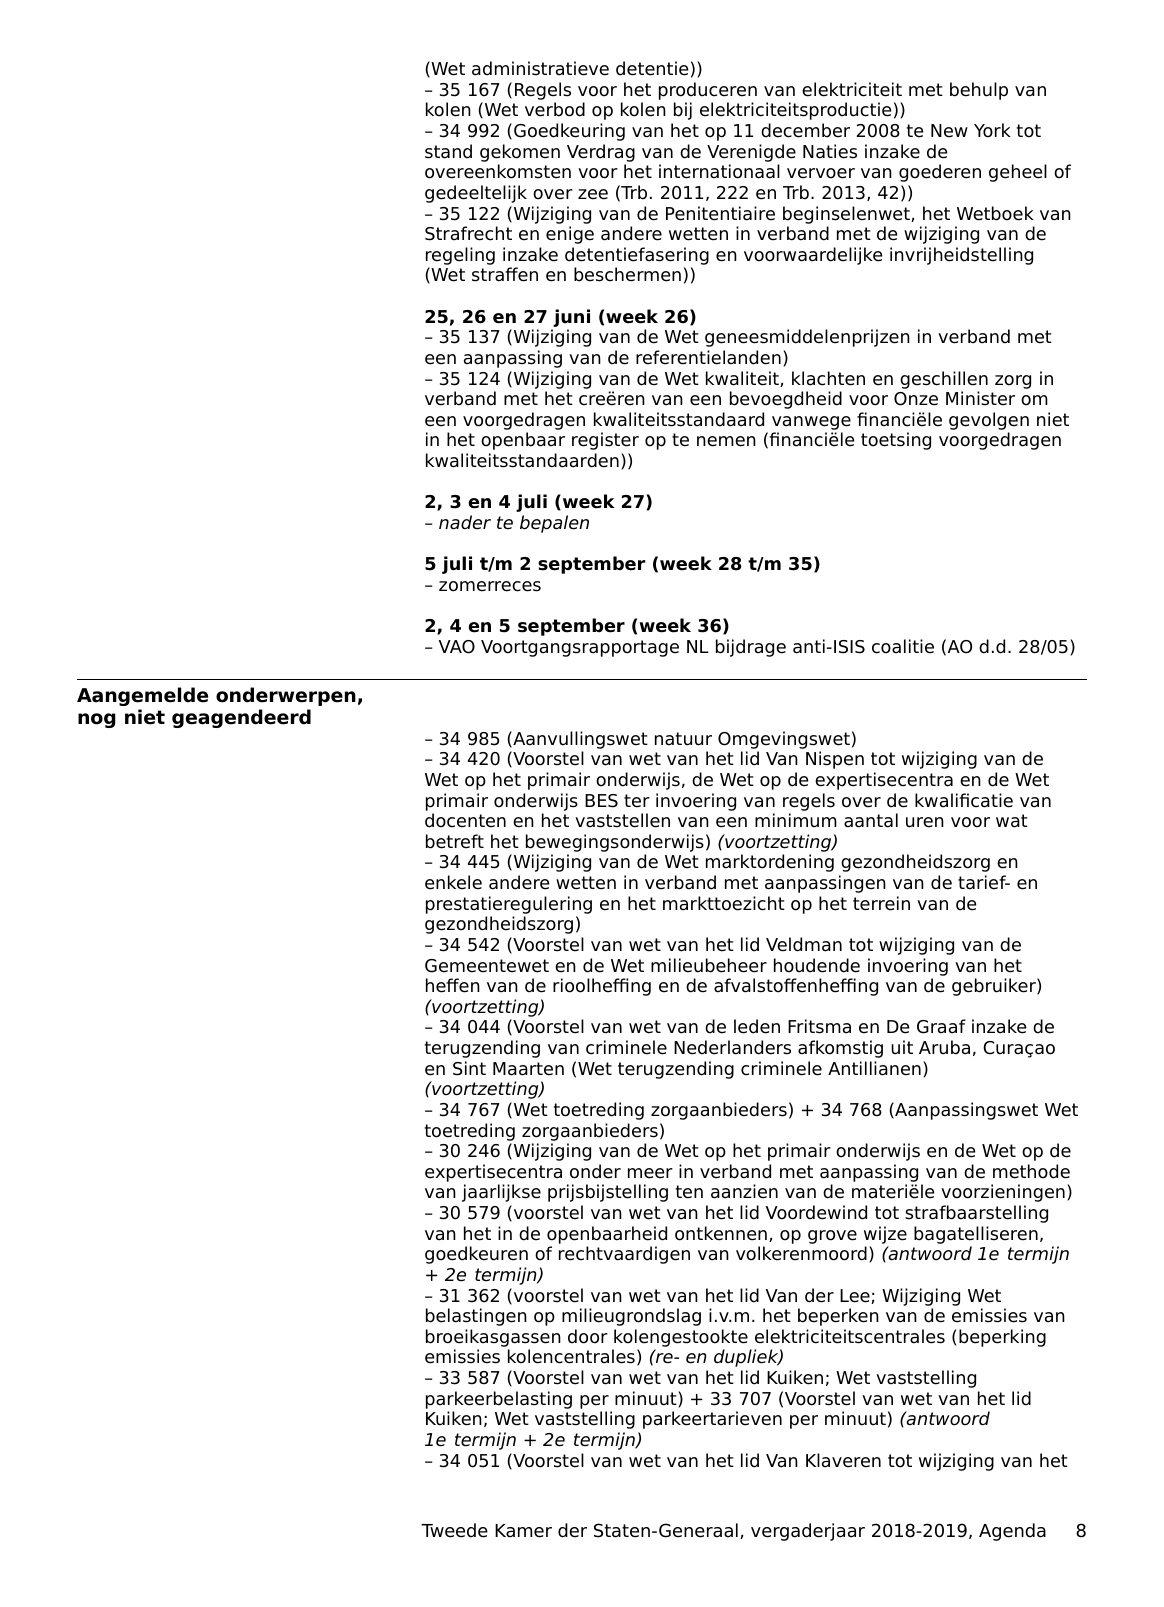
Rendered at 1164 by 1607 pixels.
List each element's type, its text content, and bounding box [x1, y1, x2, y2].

table_cell [401, 1203, 418, 1286]
table_cell [401, 637, 418, 657]
table_cell [77, 1100, 401, 1141]
table_cell [401, 1100, 418, 1141]
table_cell [418, 534, 1087, 554]
table_cell [77, 637, 401, 657]
table_cell [77, 616, 401, 637]
table_cell [401, 1286, 418, 1368]
table_cell – 35 122 (Wijziging van de Penitentiaire beginselenwet, het Wetboek van Strafrecht en enige andere wetten in verband met de wijziging van de regeling inzake detentiefasering en voorwaardelijke invrijheidstelling (Wet straffen en beschermen)) [418, 204, 1087, 286]
table_cell [77, 307, 401, 327]
table_cell [77, 472, 401, 492]
table_cell [401, 59, 418, 80]
table_cell [401, 80, 418, 121]
table_cell – 34 044 (Voorstel van wet van de leden Fritsma en De Graaf inzake de terugzending van criminele Nederlanders afkomstig uit Aruba, Curaçao en Sint Maarten (Wet terugzending criminele Antillianen) [418, 1018, 1087, 1079]
table_cell – 34 767 (Wet toetreding zorgaanbieders) + 34 768 (Aanpassingswet Wet toetreding zorgaanbieders) [418, 1100, 1087, 1141]
table_cell 2, 3 en 4 juli (week 27) [418, 492, 1087, 513]
table_cell – 35 137 (Wijziging van de Wet geneesmiddelenprijzen in verband met een aanpassing van de referentielanden) [418, 327, 1087, 368]
table_cell [401, 286, 418, 307]
table_cell [77, 204, 401, 286]
table_cell [77, 369, 401, 472]
table_header [401, 680, 418, 729]
table_cell [418, 472, 1087, 492]
table_cell [77, 1079, 401, 1100]
table_cell (Wet administratieve detentie)) [418, 59, 1087, 80]
table_cell [77, 80, 401, 121]
table_cell – 30 579 (voorstel van wet van het lid Voordewind tot strafbaarstelling van het in de openbaarheid ontkennen, op grove wijze bagatelliseren, goedkeuren of rechtvaardigen van volkerenmoord) (antwoord 1e termijn + 2e termijn) [418, 1203, 1087, 1286]
table_cell [401, 513, 418, 533]
table_cell [77, 1368, 401, 1451]
table_cell [77, 853, 401, 935]
table_cell – 34 445 (Wijziging van de Wet marktordening gezondheidszorg en enkele andere wetten in verband met aanpassingen van de tarief- en prestatieregulering en het markttoezicht op het terrein van de gezondheidszorg) [418, 853, 1087, 935]
table_cell – 34 542 (Voorstel van wet van het lid Veldman tot wijziging van de Gemeentewet en de Wet milieubeheer houdende invoering van het heffen van de rioolheffing en de afvalstoffenheffing van de gebruiker) (voortzetting) [418, 935, 1087, 1017]
table_cell [77, 1203, 401, 1286]
table_cell [401, 853, 418, 935]
table_cell [401, 1018, 418, 1079]
table_cell [418, 286, 1087, 307]
table_cell [77, 595, 401, 616]
table_cell [77, 534, 401, 554]
table_cell [77, 286, 401, 307]
table_cell – 34 992 (Goedkeuring van het op 11 december 2008 te New York tot stand gekomen Verdrag van de Verenigde Naties inzake de overeenkomsten voor het internationaal vervoer van goederen geheel of gedeeltelijk over zee (Trb. 2011, 222 en Trb. 2013, 42)) [418, 121, 1087, 203]
table_cell – 35 124 (Wijziging van de Wet kwaliteit, klachten en geschillen zorg in verband met het creëren van een bevoegdheid voor Onze Minister om een voorgedragen kwaliteitsstandaard vanwege financiële gevolgen niet in het openbaar register op te nemen (financiële toetsing voorgedragen kwaliteitsstandaarden)) [418, 369, 1087, 472]
table_cell [401, 307, 418, 327]
table_cell [401, 749, 418, 852]
table_cell [401, 204, 418, 286]
table_cell [77, 1018, 401, 1079]
table_cell [401, 616, 418, 637]
table_cell [77, 575, 401, 595]
table_cell [401, 729, 418, 749]
table_cell 25, 26 en 27 juni (week 26) [418, 307, 1087, 327]
table_cell [401, 369, 418, 472]
table_cell [401, 595, 418, 616]
table_cell – zomerreces [418, 575, 1087, 595]
table_cell – 34 985 (Aanvullingswet natuur Omgevingswet) [418, 729, 1087, 749]
table_cell [401, 492, 418, 513]
table_cell [418, 595, 1087, 616]
table_cell [77, 513, 401, 533]
table_cell [77, 749, 401, 852]
table_cell [401, 935, 418, 1017]
table_cell – nader te bepalen [418, 513, 1087, 533]
table_cell [77, 1451, 401, 1471]
table_cell [401, 575, 418, 595]
table_cell [401, 1368, 418, 1451]
table_cell 5 juli t/m 2 september (week 28 t/m 35) [418, 554, 1087, 575]
table_cell [401, 534, 418, 554]
table_cell [77, 729, 401, 749]
table_cell [77, 554, 401, 575]
table_cell [401, 472, 418, 492]
table_cell [77, 59, 401, 80]
table_cell [401, 1141, 418, 1203]
table_cell [401, 327, 418, 368]
table_cell – 31 362 (voorstel van wet van het lid Van der Lee; Wijziging Wet belastingen op milieugrondslag i.v.m. het beperken van de emissies van broeikasgassen door kolengestookte elektriciteitscentrales (beperking emissies kolencentrales) (re- en dupliek) [418, 1286, 1087, 1368]
table_cell [401, 1451, 418, 1471]
table_cell [77, 935, 401, 1017]
table_cell [77, 1141, 401, 1203]
table_cell – 33 587 (Voorstel van wet van het lid Kuiken; Wet vaststelling parkeerbelasting per minuut) + 33 707 (Voorstel van wet van het lid Kuiken; Wet vaststelling parkeertarieven per minuut) (antwoord 1e termijn + 2e termijn) [418, 1368, 1087, 1451]
table_cell 2, 4 en 5 september (week 36) [418, 616, 1087, 637]
table_cell [401, 554, 418, 575]
table_cell [77, 327, 401, 368]
table_cell [77, 121, 401, 203]
table_cell [401, 121, 418, 203]
table_cell [401, 1079, 418, 1100]
table_cell – 34 420 (Voorstel van wet van het lid Van Nispen tot wijziging van de Wet op het primair onderwijs, de Wet op de expertisecentra en de Wet primair onderwijs BES ter invoering van regels over de kwalificatie van docenten en het vaststellen van een minimum aantal uren voor wat betreft het bewegingsonderwijs) (voortzetting) [418, 749, 1087, 852]
table_cell – 34 051 (Voorstel van wet van het lid Van Klaveren tot wijziging van het [418, 1451, 1087, 1471]
table_header Aangemelde onderwerpen, nog niet geagendeerd [77, 680, 401, 729]
table_cell (voortzetting) [418, 1079, 1087, 1100]
table_cell – 35 167 (Regels voor het produceren van elektriciteit met behulp van kolen (Wet verbod op kolen bij elektriciteitsproductie)) [418, 80, 1087, 121]
table_header [418, 680, 1087, 729]
table_cell [77, 492, 401, 513]
table_cell [77, 1286, 401, 1368]
table_cell – 30 246 (Wijziging van de Wet op het primair onderwijs en de Wet op de expertisecentra onder meer in verband met aanpassing van de methode van jaarlijkse prijsbijstelling ten aanzien van de materiële voorzieningen) [418, 1141, 1087, 1203]
table_cell – VAO Voortgangsrapportage NL bijdrage anti-ISIS coalitie (AO d.d. 28/05) [418, 637, 1087, 657]
